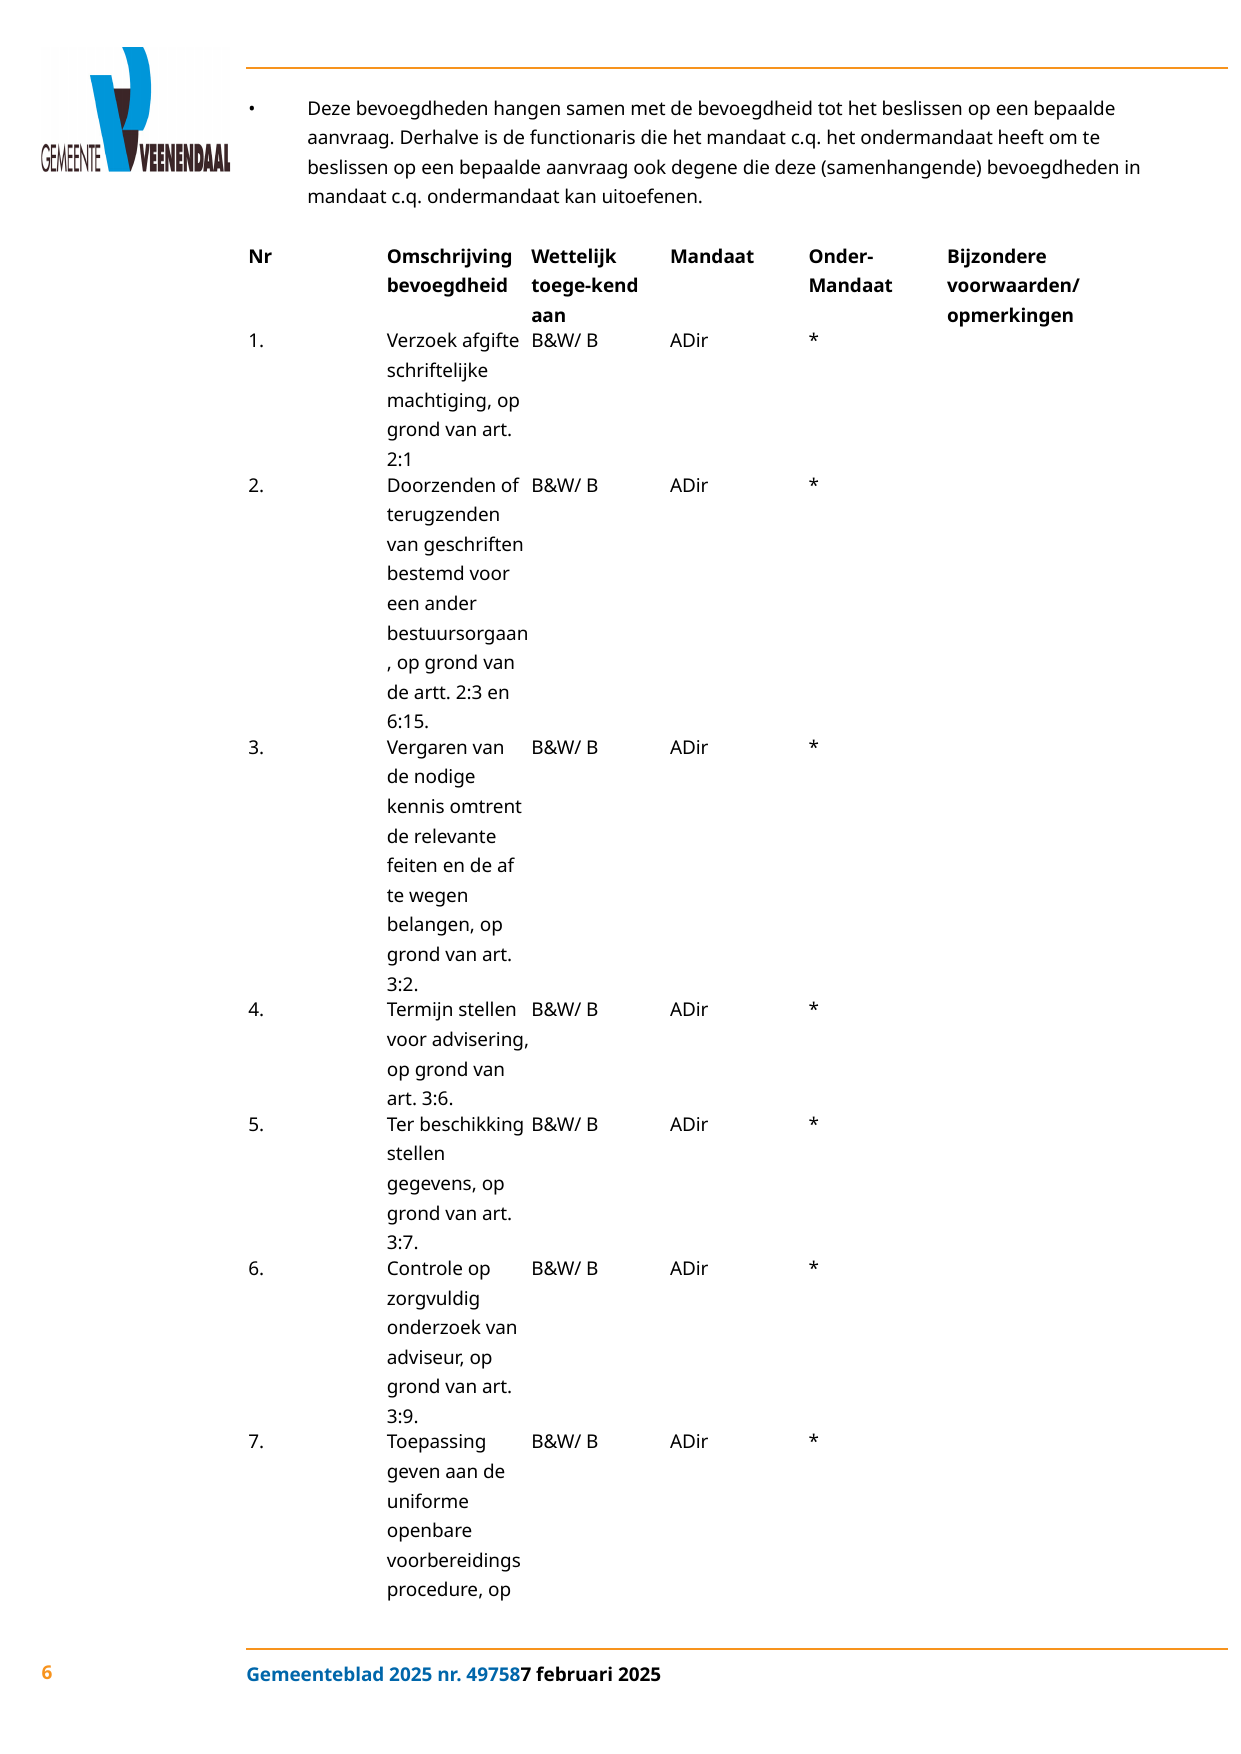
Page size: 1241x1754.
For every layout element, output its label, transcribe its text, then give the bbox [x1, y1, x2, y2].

table_cell B&W/ B [531, 997, 670, 1111]
table_cell ADir [670, 472, 808, 734]
table_cell [947, 734, 1152, 997]
table_cell [248, 997, 387, 1111]
table_cell [248, 1111, 387, 1255]
table_cell ADir [670, 1429, 808, 1602]
table_cell [947, 328, 1152, 472]
picture [41, 47, 130, 172]
table_cell ADir [670, 328, 808, 472]
picture [123, 47, 231, 172]
table_cell Vergaren van de nodige kennis omtrent de relevante feiten en de af te wegen belangen, op grond van art. 3:2. [387, 734, 531, 997]
table_cell Doorzenden of terugzenden van geschriften bestemd voor een ander bestuursorgaan, op grond van de artt. 2:3 en 6:15. [387, 472, 531, 734]
table_cell [248, 1255, 387, 1429]
table_cell [248, 472, 387, 734]
table_cell [947, 1111, 1152, 1255]
table_cell B&W/ B [531, 734, 670, 997]
table_cell B&W/ B [531, 1111, 670, 1255]
table_header Mandaat [670, 243, 808, 328]
table_cell Ter beschikking stellen gegevens, op grond van art. 3:7. [387, 1111, 531, 1255]
table_cell B&W/ B [531, 328, 670, 472]
table_cell * [808, 734, 947, 997]
table_cell B&W/ B [531, 1255, 670, 1429]
table_cell * [808, 1111, 947, 1255]
table_header Omschrijving bevoegdheid [387, 243, 531, 328]
table_header Nr [248, 243, 387, 328]
table_cell ADir [670, 734, 808, 997]
table_cell [947, 1255, 1152, 1429]
list Deze bevoegdheden hangen samen met de bevoegdheid tot het beslissen op een bepaalde aanvraag. Derhalve is de functionaris die het mandaat c.q. het ondermandaat heeft om te beslissen op een bepaalde aanvraag ook degene die deze (samenhangende) bevoegdheden in mandaat c.q. ondermandaat kan uitoefenen. [248, 95, 1152, 209]
table_cell B&W/ B [531, 1429, 670, 1602]
table_cell [947, 1429, 1152, 1602]
table_cell [947, 997, 1152, 1111]
table_cell * [808, 472, 947, 734]
table_cell [947, 472, 1152, 734]
table_cell * [808, 997, 947, 1111]
table_cell B&W/ B [531, 472, 670, 734]
table_cell Verzoek afgifte schriftelijke machtiging, op grond van art. 2:1 [387, 328, 531, 472]
table_cell ADir [670, 1111, 808, 1255]
table_cell [248, 328, 387, 472]
table_header Wettelijk toege-kend aan [531, 243, 670, 328]
table_cell [248, 734, 387, 997]
table_cell Termijn stellen voor advisering, op grond van art. 3:6. [387, 997, 531, 1111]
table_cell * [808, 328, 947, 472]
table_cell * [808, 1255, 947, 1429]
table_header Onder- Mandaat [808, 243, 947, 328]
table_header Bijzondere voorwaarden/ opmerkingen [947, 243, 1152, 328]
table_cell [248, 1429, 387, 1602]
table_cell ADir [670, 997, 808, 1111]
table_cell ADir [670, 1255, 808, 1429]
table_cell Toepassing geven aan de uniforme openbare voorbereidingsprocedure, op [387, 1429, 531, 1602]
table_cell Controle op zorgvuldig onderzoek van adviseur, op grond van art. 3:9. [387, 1255, 531, 1429]
table_cell * [808, 1429, 947, 1602]
